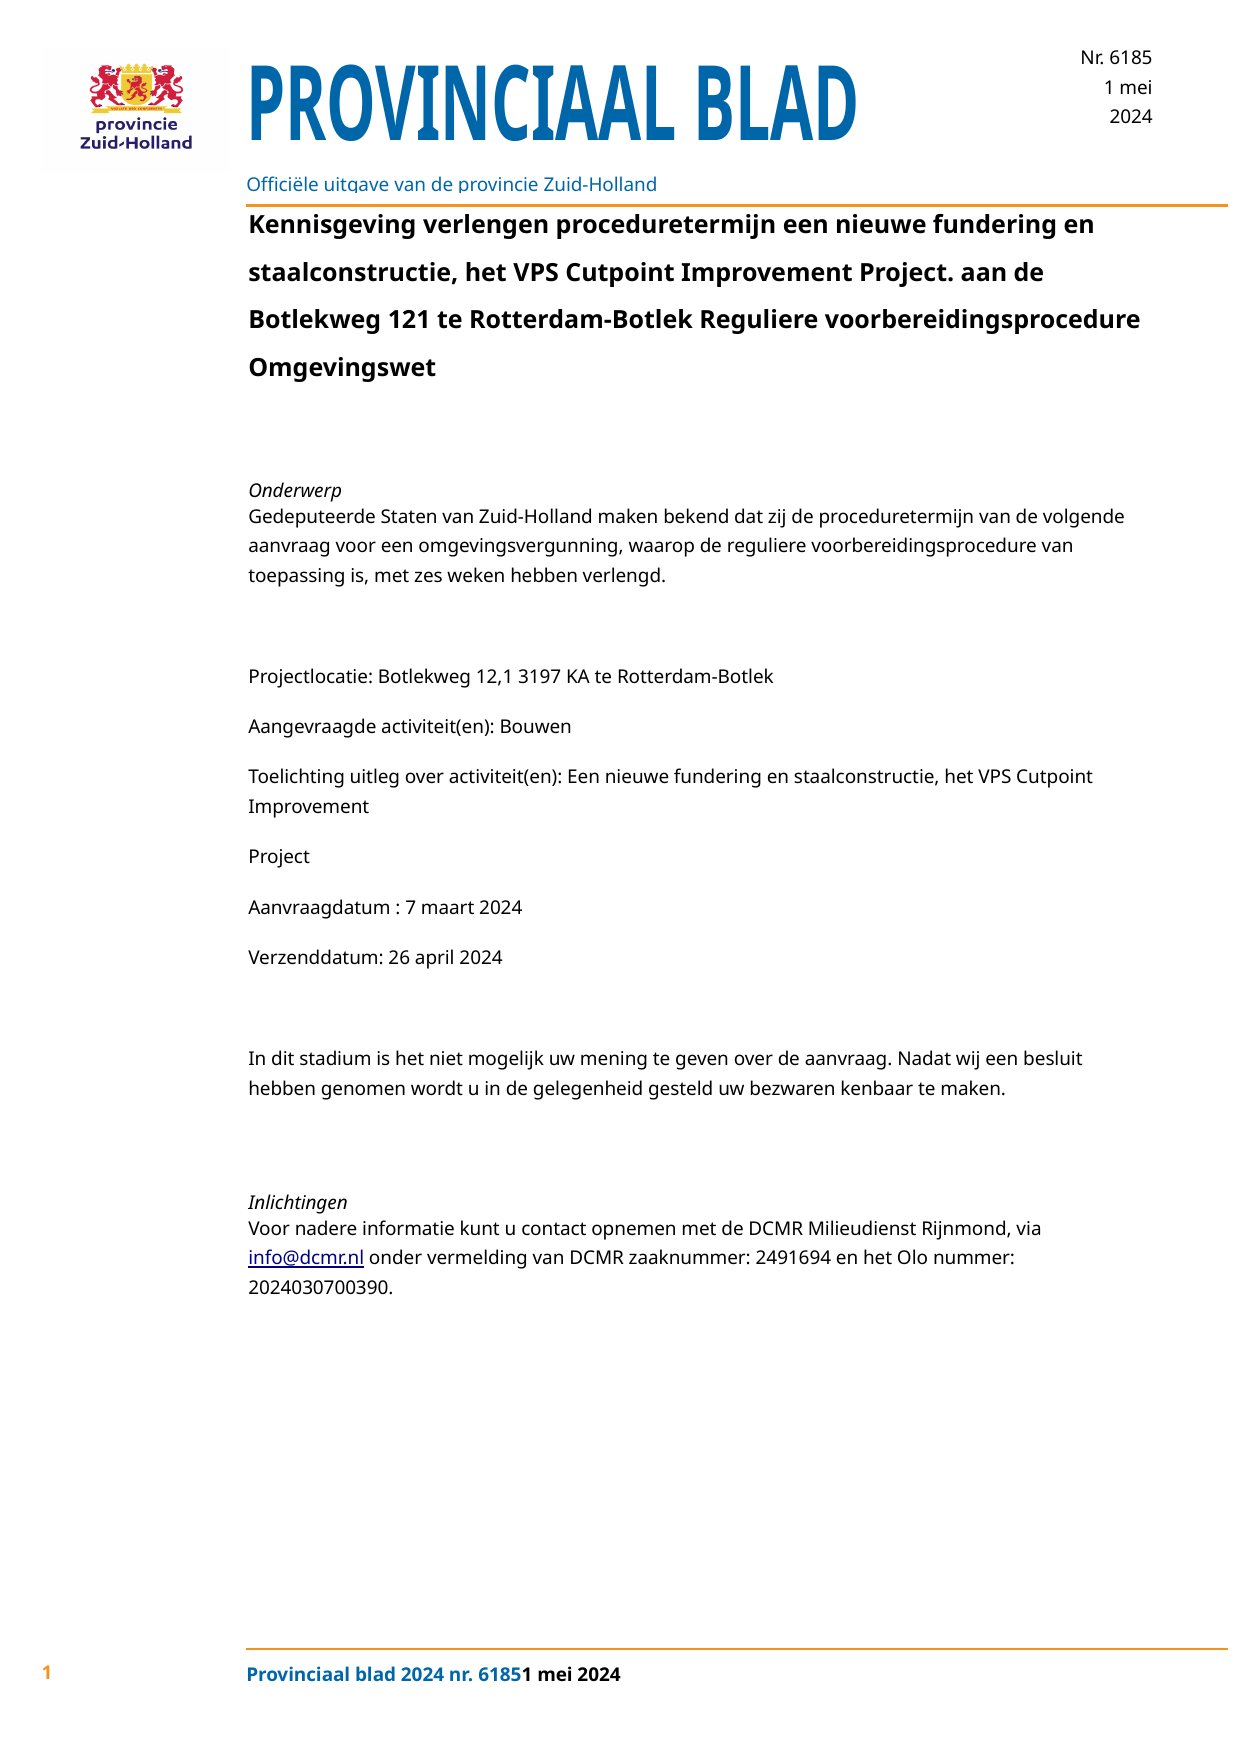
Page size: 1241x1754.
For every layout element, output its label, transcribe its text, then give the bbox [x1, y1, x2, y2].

text Aanvraagdatum : 7 maart 2024 [248, 894, 1152, 920]
text Project [248, 844, 1152, 869]
text Onderwerp [248, 477, 1152, 503]
text Projectlocatie: Botlekweg 12,1 3197 KA te Rotterdam-Botlek [248, 663, 1152, 688]
picture [41, 47, 231, 172]
text In dit stadium is het niet mogelijk uw mening te geven over de aanvraag. Nadat wij een besluit hebben genomen wordt u in de gelegenheid gesteld uw bezwaren kenbaar te maken. [248, 1045, 1152, 1101]
text Gedeputeerde Staten van Zuid-Holland maken bekend dat zij de proceduretermijn van de volgende aanvraag voor een omgevingsvergunning, waarop de reguliere voorbereidingsprocedure van toepassing is, met zes weken hebben verlengd. [248, 503, 1152, 588]
text Voor nadere informatie kunt u contact opnemen met de DCMR Milieudienst Rijnmond, via info@dcmr.nl onder vermelding van DCMR zaaknummer: 2491694 en het Olo nummer: 2024030700390. [248, 1215, 1152, 1300]
text Toelichting uitleg over activiteit(en): Een nieuwe fundering en staalconstructie, het VPS Cutpoint Improvement [248, 764, 1152, 819]
text Verzenddatum: 26 april 2024 [248, 944, 1152, 970]
text Inlichtingen [248, 1189, 1152, 1215]
text Aangevraagde activiteit(en): Bouwen [248, 713, 1152, 739]
text Kennisgeving verlengen proceduretermijn een nieuwe fundering en staalconstructie, het VPS Cutpoint Improvement Project. aan de Botlekweg 121 te Rotterdam-Botlek Reguliere voorbereidingsprocedure Omgevingswet [248, 207, 1152, 384]
